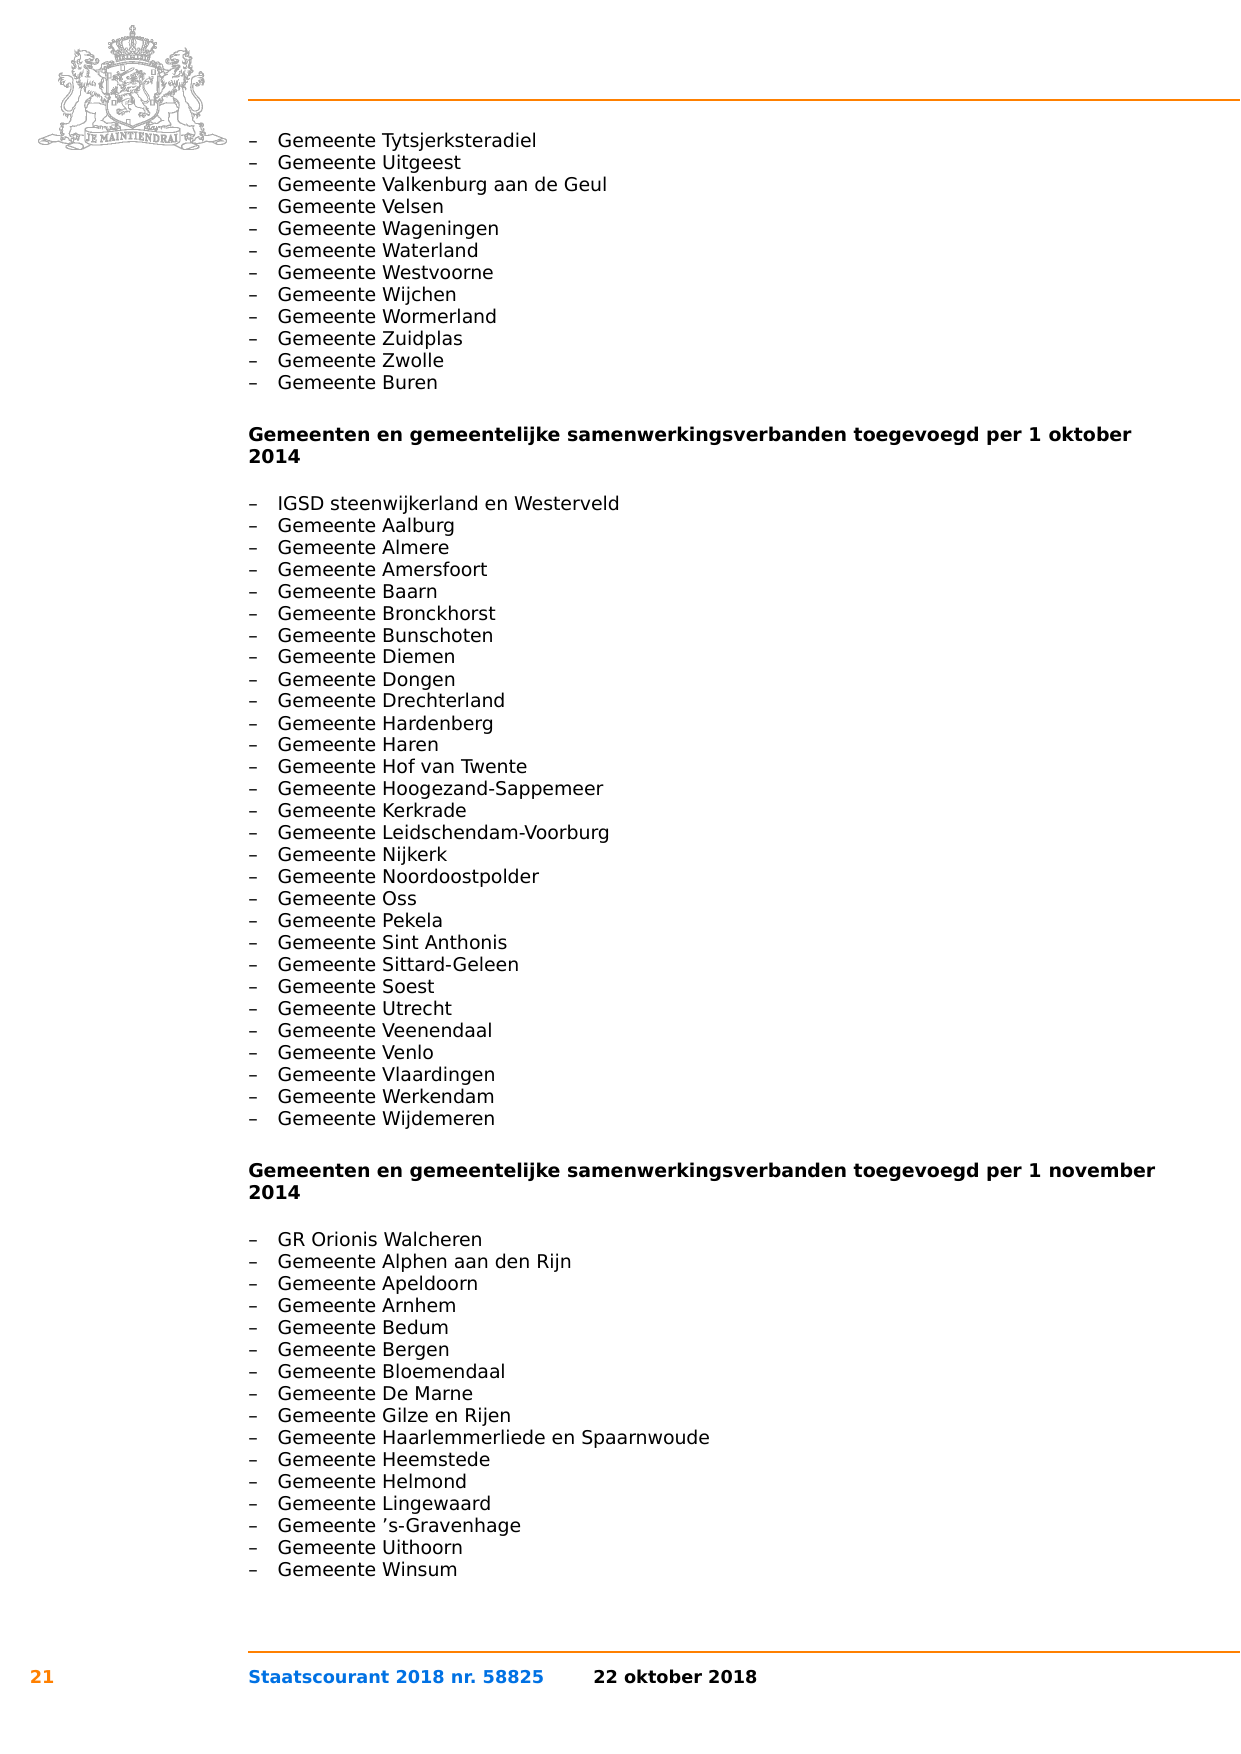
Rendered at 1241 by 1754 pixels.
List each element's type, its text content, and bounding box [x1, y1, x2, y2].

text – Gemeente Nijkerk [248, 844, 1163, 866]
text – Gemeente Utrecht [248, 998, 1163, 1020]
subtitle Gemeenten en gemeentelijke samenwerkingsverbanden toegevoegd per 1 oktober 2014 [248, 424, 1163, 468]
text – Gemeente Soest [248, 976, 1163, 998]
text – Gemeente Bunschoten [248, 624, 1163, 646]
text – Gemeente Gilze en Rijen [248, 1405, 1163, 1427]
text – Gemeente Haren [248, 734, 1163, 756]
subtitle Gemeenten en gemeentelijke samenwerkingsverbanden toegevoegd per 1 november 2014 [248, 1160, 1163, 1204]
text – Gemeente Kerkrade [248, 800, 1163, 822]
text – Gemeente Bloemendaal [248, 1361, 1163, 1383]
text – Gemeente Heemstede [248, 1449, 1163, 1471]
text – Gemeente Velsen [248, 196, 1163, 218]
text – Gemeente Veenendaal [248, 1020, 1163, 1042]
text – Gemeente Wageningen [248, 218, 1163, 240]
text – Gemeente Pekela [248, 910, 1163, 932]
text – Gemeente Wijdemeren [248, 1108, 1163, 1130]
text – Gemeente Arnhem [248, 1295, 1163, 1317]
text – Gemeente Amersfoort [248, 558, 1163, 581]
text – Gemeente Almere [248, 537, 1163, 558]
text – Gemeente Bedum [248, 1317, 1163, 1339]
text – Gemeente Diemen [248, 646, 1163, 668]
text – Gemeente Sint Anthonis [248, 932, 1163, 954]
text – Gemeente Valkenburg aan de Geul [248, 174, 1163, 196]
picture [38, 25, 227, 150]
text – Gemeente Vlaardingen [248, 1064, 1163, 1086]
text – Gemeente Zuidplas [248, 328, 1163, 350]
text – Gemeente Bronckhorst [248, 602, 1163, 624]
text – Gemeente Drechterland [248, 690, 1163, 712]
text – Gemeente Aalburg [248, 514, 1163, 537]
text – Gemeente Wormerland [248, 306, 1163, 328]
text – Gemeente Winsum [248, 1559, 1163, 1581]
text – Gemeente Tytsjerksteradiel [248, 130, 1163, 152]
text – Gemeente Haarlemmerliede en Spaarnwoude [248, 1427, 1163, 1449]
text – Gemeente Hardenberg [248, 712, 1163, 734]
text – Gemeente Alphen aan den Rijn [248, 1251, 1163, 1273]
text – Gemeente De Marne [248, 1383, 1163, 1405]
text – Gemeente Leidschendam-Voorburg [248, 822, 1163, 844]
text – Gemeente Zwolle [248, 350, 1163, 372]
text – Gemeente Hoogezand-Sappemeer [248, 778, 1163, 800]
text – Gemeente Buren [248, 372, 1163, 394]
text – IGSD steenwijkerland en Westerveld [248, 493, 1163, 514]
text – GR Orionis Walcheren [248, 1229, 1163, 1251]
text – Gemeente Uitgeest [248, 152, 1163, 174]
text – Gemeente Westvoorne [248, 262, 1163, 284]
text – Gemeente Sittard-Geleen [248, 954, 1163, 976]
text – Gemeente Lingewaard [248, 1493, 1163, 1515]
text – Gemeente Uithoorn [248, 1537, 1163, 1559]
text – Gemeente Hof van Twente [248, 756, 1163, 778]
text – Gemeente Waterland [248, 240, 1163, 262]
text – Gemeente Baarn [248, 581, 1163, 602]
text – Gemeente ’s-Gravenhage [248, 1515, 1163, 1537]
text – Gemeente Helmond [248, 1471, 1163, 1493]
text – Gemeente Wijchen [248, 284, 1163, 306]
text – Gemeente Apeldoorn [248, 1273, 1163, 1295]
text – Gemeente Noordoostpolder [248, 866, 1163, 888]
text – Gemeente Oss [248, 888, 1163, 910]
text – Gemeente Venlo [248, 1042, 1163, 1064]
text – Gemeente Werkendam [248, 1086, 1163, 1108]
text – Gemeente Bergen [248, 1339, 1163, 1361]
text – Gemeente Dongen [248, 668, 1163, 690]
